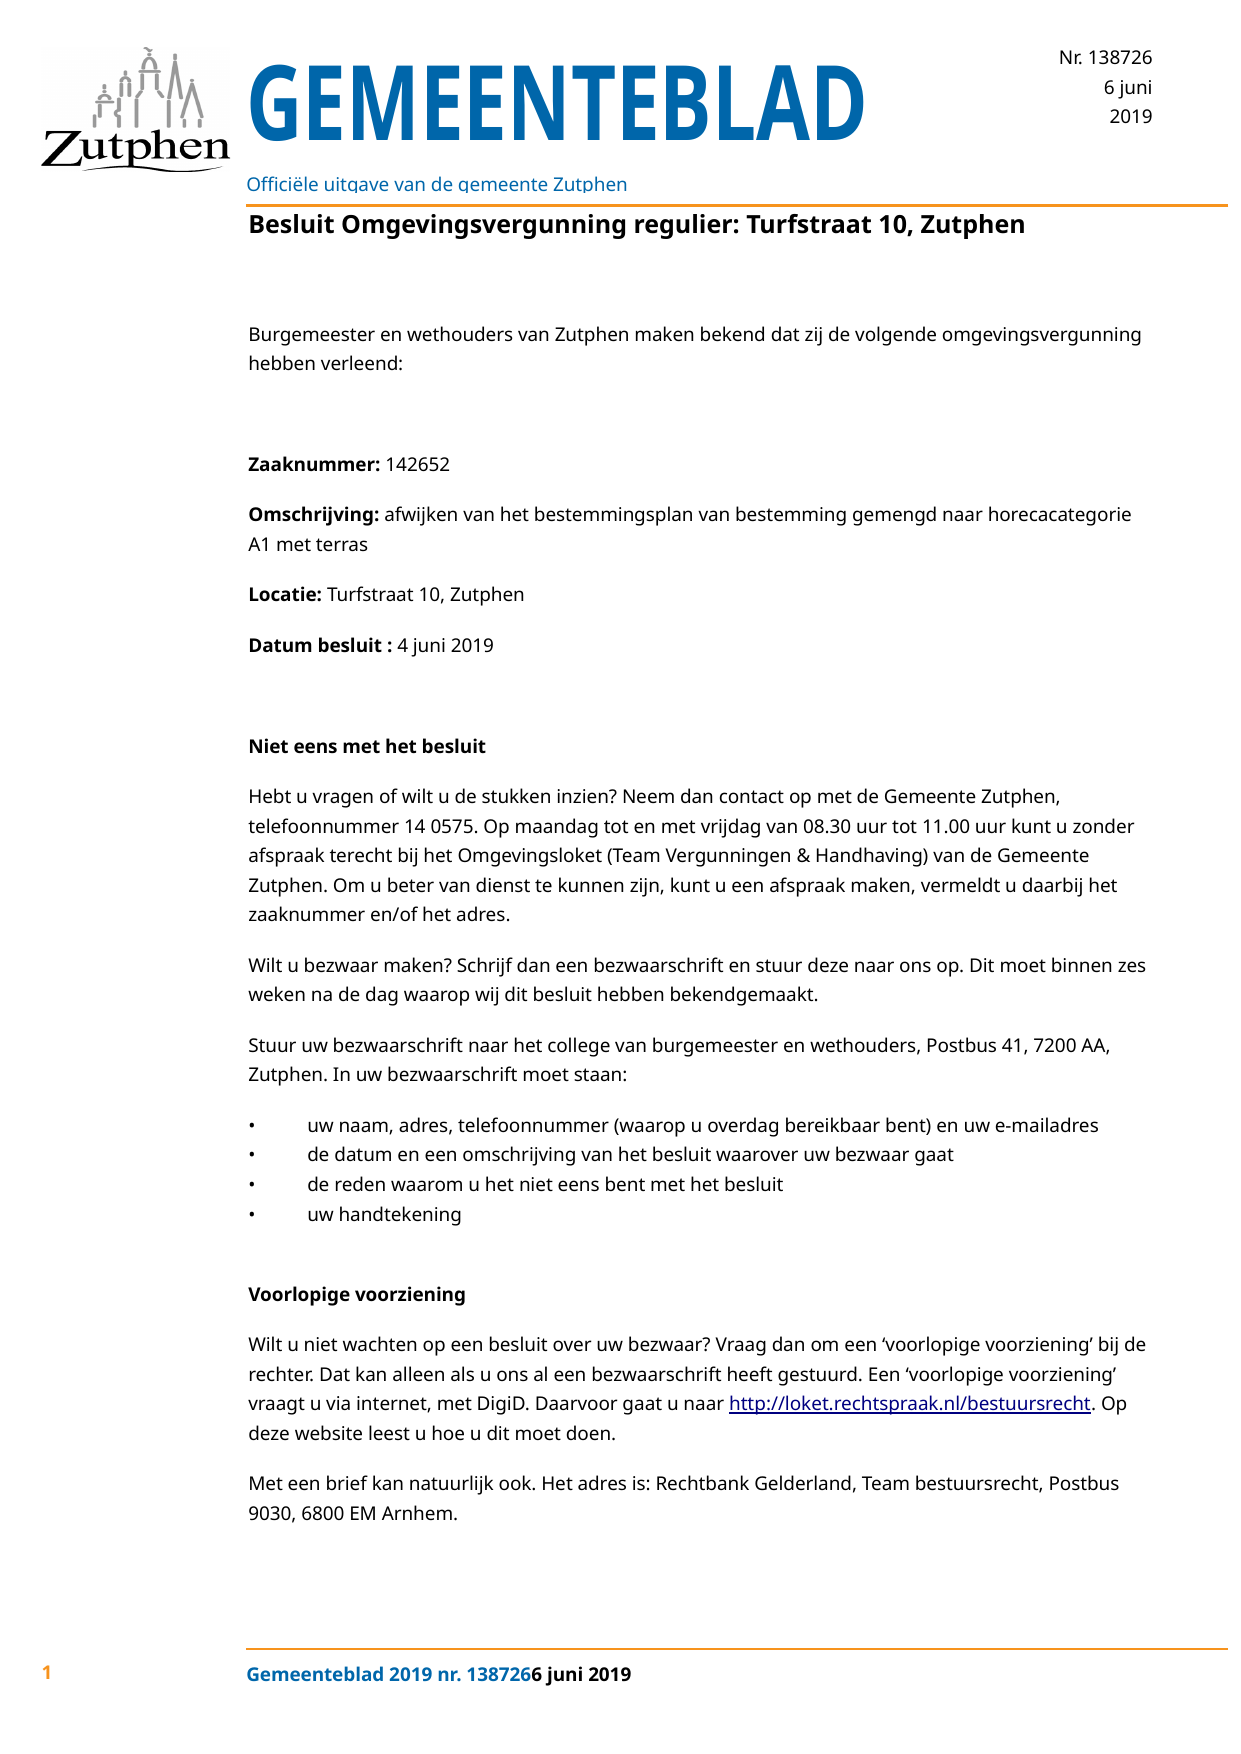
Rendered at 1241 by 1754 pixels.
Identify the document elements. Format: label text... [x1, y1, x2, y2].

text Besluit Omgevingsvergunning regulier: Turfstraat 10, Zutphen [248, 207, 1152, 241]
list uw handtekening [248, 1201, 1152, 1226]
text Wilt u niet wachten op een besluit over uw bezwaar? Vraag dan om een ‘voorlopige voorziening’ bij de rechter. Dat kan alleen als u ons al een bezwaarschrift heeft gestuurd. Een ‘voorlopige voorziening’ vraagt u via internet, met DigiD. Daarvoor gaat u naar http://loket.rechtspraak.nl/bestuursrecht. Op deze website leest u hoe u dit moet doen. [248, 1331, 1152, 1446]
list de reden waarom u het niet eens bent met het besluit [248, 1171, 1152, 1197]
list uw naam, adres, telefoonnummer (waarop u overdag bereikbaar bent) en uw e-mailadres [248, 1112, 1152, 1138]
picture [41, 47, 231, 172]
text Hebt u vragen of wilt u de stukken inzien? Neem dan contact op met de Gemeente Zutphen, telefoonnummer 14 0575. Op maandag tot en met vrijdag van 08.30 uur tot 11.00 uur kunt u zonder afspraak terecht bij het Omgevingsloket (Team Vergunningen & Handhaving) van de Gemeente Zutphen. Om u beter van dienst te kunnen zijn, kunt u een afspraak maken, vermeldt u daarbij het zaaknummer en/of het adres. [248, 783, 1152, 927]
text Wilt u bezwaar maken? Schrijf dan een bezwaarschrift en stuur deze naar ons op. Dit moet binnen zes weken na de dag waarop wij dit besluit hebben bekendgemaakt. [248, 952, 1152, 1007]
text Stuur uw bezwaarschrift naar het college van burgemeester en wethouders, Postbus 41, 7200 AA, Zutphen. In uw bezwaarschrift moet staan: [248, 1032, 1152, 1087]
text Omschrijving: afwijken van het bestemmingsplan van bestemming gemengd naar horecacategorie A1 met terras [248, 502, 1152, 557]
text Burgemeester en wethouders van Zutphen maken bekend dat zij de volgende omgevingsvergunning hebben verleend: [248, 321, 1152, 376]
text Niet eens met het besluit [248, 733, 1152, 758]
text Voorlopige voorziening [248, 1281, 1152, 1306]
text Locatie: Turfstraat 10, Zutphen [248, 582, 1152, 607]
text Zaaknummer: 142652 [248, 451, 1152, 477]
text Datum besluit : 4 juni 2019 [248, 632, 1152, 658]
text Met een brief kan natuurlijk ook. Het adres is: Rechtbank Gelderland, Team bestuursrecht, Postbus 9030, 6800 EM Arnhem. [248, 1470, 1152, 1526]
list de datum en een omschrijving van het besluit waarover uw bezwaar gaat [248, 1142, 1152, 1167]
